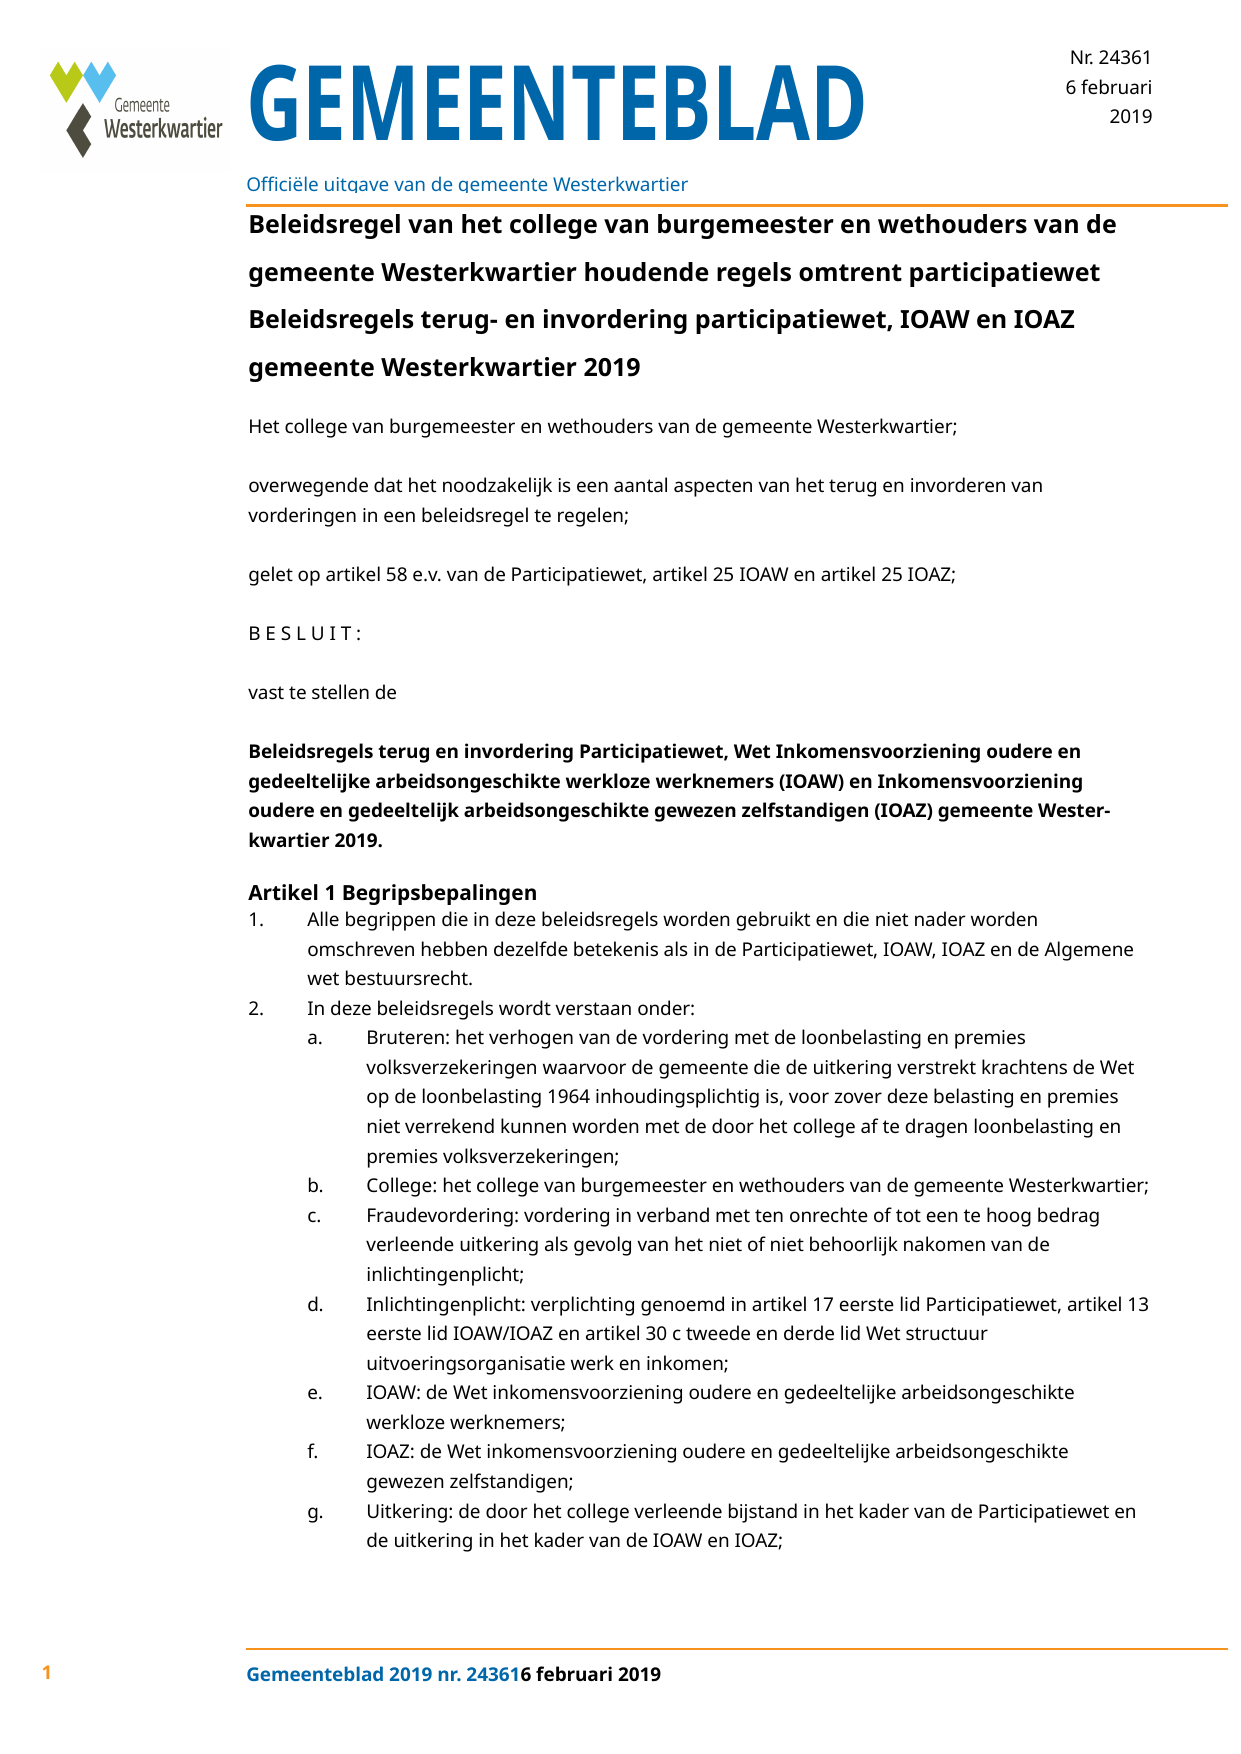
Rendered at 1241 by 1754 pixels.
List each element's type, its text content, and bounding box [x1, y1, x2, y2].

list IOAZ: de Wet inkomensvoorziening oudere en gedeeltelijke arbeidsongeschikte gewezen zelfstandigen; [307, 1439, 1152, 1494]
text Het college van burgemeester en wethouders van de gemeente Westerkwartier; [248, 413, 1152, 439]
text vast te stellen de [248, 679, 1152, 705]
list Fraudevordering: vordering in verband met ten onrechte of tot een te hoog bedrag verleende uitkering als gevolg van het niet of niet behoorlijk nakomen van de inlichtingenplicht; [307, 1202, 1152, 1287]
text gelet op artikel 58 e.v. van de Participatiewet, artikel 25 IOAW en artikel 25 IOAZ; [248, 561, 1152, 587]
picture [41, 47, 231, 172]
text B E S L U I T : [248, 620, 1152, 646]
text Artikel 1 Begripsbepalingen [248, 878, 1152, 906]
text Beleidsregel van het college van burgemeester en wethouders van de gemeente Westerkwartier houdende regels omtrent participatiewet Beleidsregels terug- en invordering participatiewet, IOAW en IOAZ gemeente Westerkwartier 2019 [248, 207, 1152, 384]
list Inlichtingenplicht: verplichting genoemd in artikel 17 eerste lid Participatiewet, artikel 13 eerste lid IOAW/IOAZ en artikel 30 c tweede en derde lid Wet structuur uitvoeringsorganisatie werk en inkomen; [307, 1291, 1152, 1376]
list Alle begrippen die in deze beleidsregels worden gebruikt en die niet nader worden omschreven hebben dezelfde betekenis als in de Participatiewet, IOAW, IOAZ en de Algemene wet bestuursrecht. [248, 906, 1152, 991]
list IOAW: de Wet inkomensvoorziening oudere en gedeeltelijke arbeidsongeschikte werkloze werknemers; [307, 1379, 1152, 1435]
list College: het college van burgemeester en wethouders van de gemeente Westerkwartier; [307, 1172, 1152, 1198]
list In deze beleidsregels wordt verstaan onder: [248, 995, 1152, 1021]
list Uitkering: de door het college verleende bijstand in het kader van de Participatiewet en de uitkering in het kader van de IOAW en IOAZ; [307, 1498, 1152, 1553]
text overwegende dat het noodzakelijk is een aantal aspecten van het terug en invorderen van vorderingen in een beleidsregel te regelen; [248, 472, 1152, 528]
list Bruteren: het verhogen van de vordering met de loonbelasting en premies volksverzekeringen waarvoor de gemeente die de uitkering verstrekt krachtens de Wet op de loonbelasting 1964 inhoudingsplichtig is, voor zover deze belasting en premies niet verrekend kunnen worden met de door het college af te dragen loonbelasting en premies volksverzekeringen; [307, 1024, 1152, 1168]
text Beleidsregels terug en invordering Participatiewet, Wet Inkomensvoorziening oudere en gedeeltelijke arbeidsongeschikte werkloze werknemers (IOAW) en Inkomensvoorziening oudere en gedeeltelijk arbeidsongeschikte gewezen zelfstandigen (IOAZ) gemeente Wester-kwartier 2019. [248, 738, 1152, 853]
